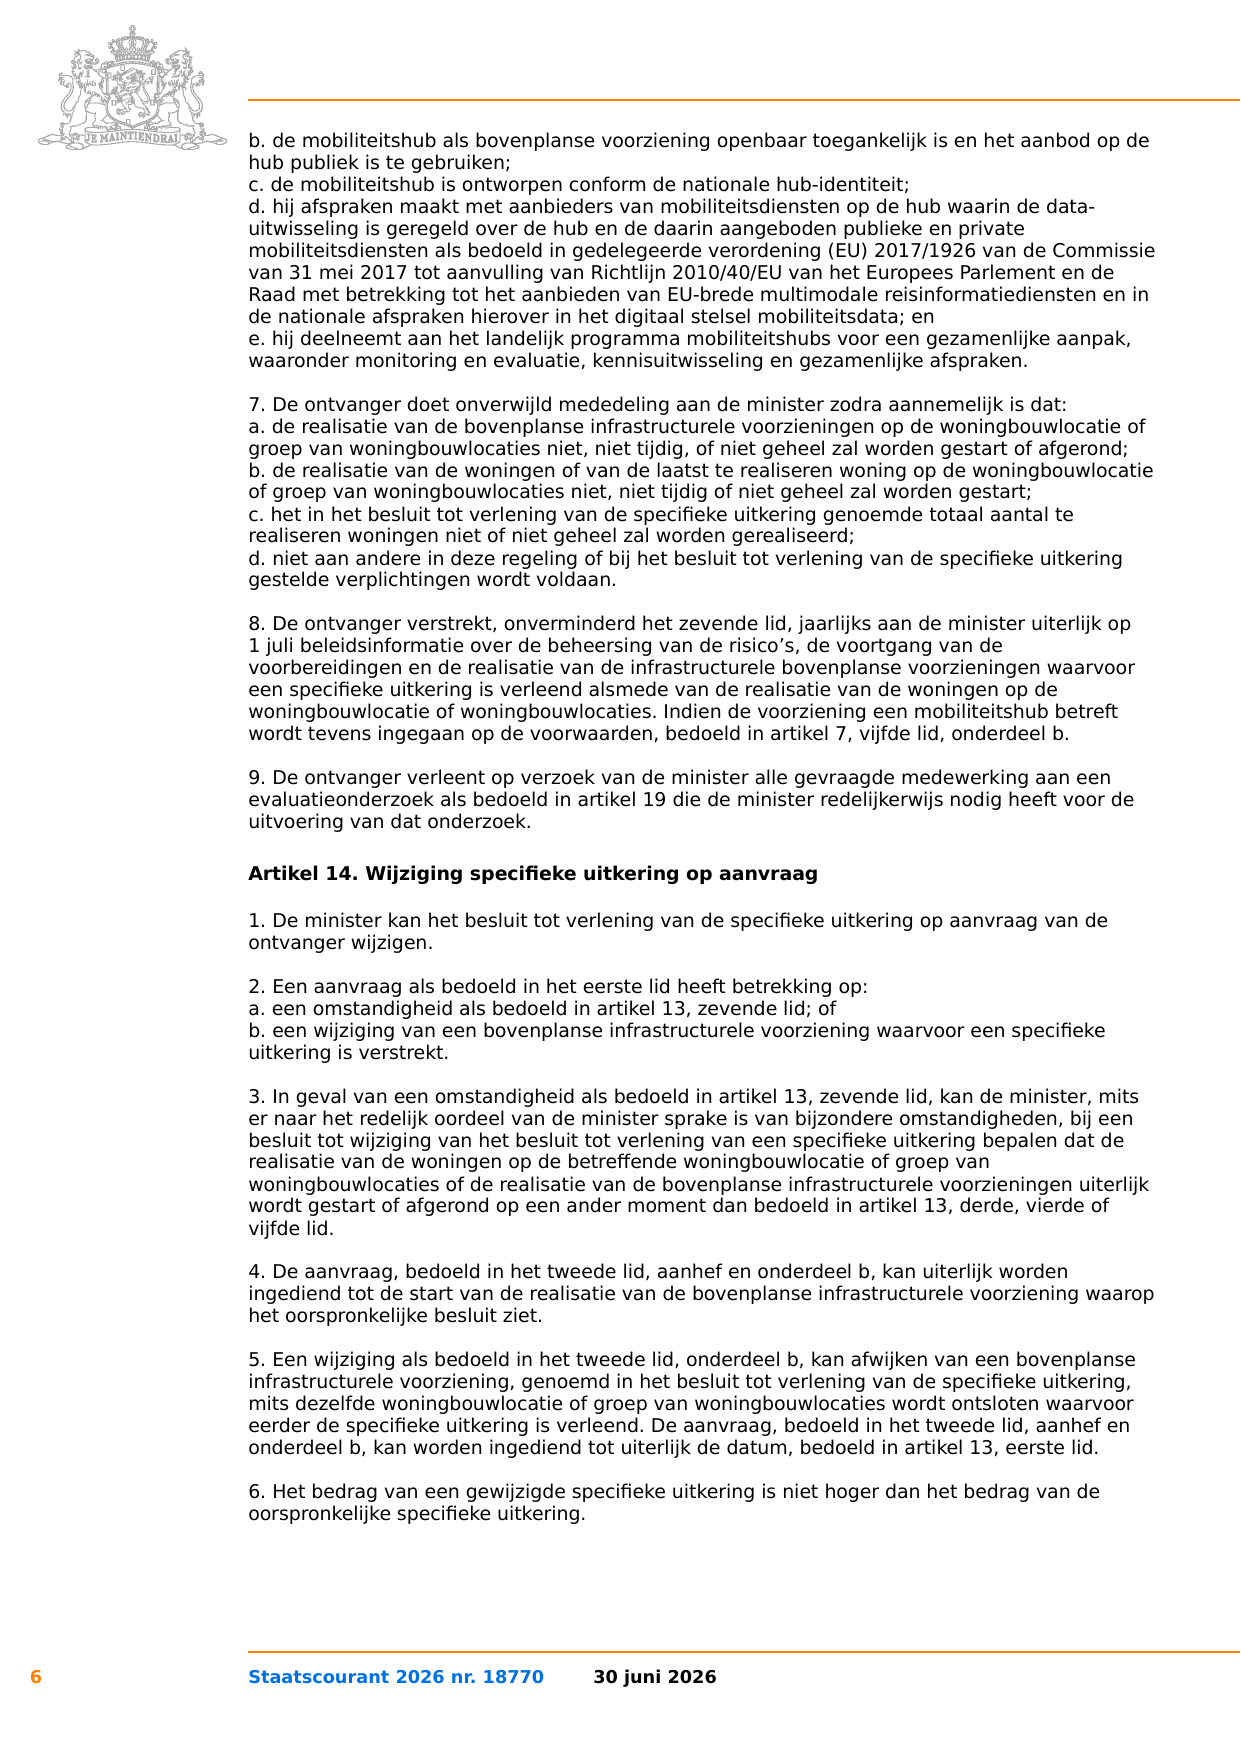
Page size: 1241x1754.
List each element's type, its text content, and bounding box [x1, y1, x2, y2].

subtitle Artikel 14. Wijziging specifieke uitkering op aanvraag [248, 863, 1163, 885]
text b. de realisatie van de woningen of van de laatst te realiseren woning op de woningbouwlocatie of groep van woningbouwlocaties niet, niet tijdig of niet geheel zal worden gestart; [248, 459, 1163, 503]
text 6. Het bedrag van een gewijzigde specifieke uitkering is niet hoger dan het bedrag van de oorspronkelijke specifieke uitkering. [248, 1481, 1163, 1525]
text 2. Een aanvraag als bedoeld in het eerste lid heeft betrekking op: [248, 976, 1163, 998]
text 3. In geval van een omstandigheid als bedoeld in artikel 13, zevende lid, kan de minister, mits er naar het redelijk oordeel van de minister sprake is van bijzondere omstandigheden, bij een besluit tot wijziging van het besluit tot verlening van een specifieke uitkering bepalen dat de realisatie van de woningen op de betreffende woningbouwlocatie of groep van woningbouwlocaties of de realisatie van de bovenplanse infrastructurele voorzieningen uiterlijk wordt gestart of afgerond op een ander moment dan bedoeld in artikel 13, derde, vierde of vijfde lid. [248, 1086, 1163, 1239]
text e. hij deelneemt aan het landelijk programma mobiliteitshubs voor een gezamenlijke aanpak, waaronder monitoring en evaluatie, kennisuitwisseling en gezamenlijke afspraken. [248, 328, 1163, 372]
text d. hij afspraken maakt met aanbieders van mobiliteitsdiensten op de hub waarin de data-uitwisseling is geregeld over de hub en de daarin aangeboden publieke en private mobiliteitsdiensten als bedoeld in gedelegeerde verordening (EU) 2017/1926 van de Commissie van 31 mei 2017 tot aanvulling van Richtlijn 2010/40/EU van het Europees Parlement en de Raad met betrekking tot het aanbieden van EU-brede multimodale reisinformatiediensten en in de nationale afspraken hierover in het digitaal stelsel mobiliteitsdata; en [248, 196, 1163, 328]
text 8. De ontvanger verstrekt, onverminderd het zevende lid, jaarlijks aan de minister uiterlijk op 1 juli beleidsinformatie over de beheersing van de risico’s, de voortgang van de voorbereidingen en de realisatie van de infrastructurele bovenplanse voorzieningen waarvoor een specifieke uitkering is verleend alsmede van de realisatie van de woningen op de woningbouwlocatie of woningbouwlocaties. Indien de voorziening een mobiliteitshub betreft wordt tevens ingegaan op de voorwaarden, bedoeld in artikel 7, vijfde lid, onderdeel b. [248, 613, 1163, 745]
text 1. De minister kan het besluit tot verlening van de specifieke uitkering op aanvraag van de ontvanger wijzigen. [248, 910, 1163, 954]
text c. het in het besluit tot verlening van de specifieke uitkering genoemde totaal aantal te realiseren woningen niet of niet geheel zal worden gerealiseerd; [248, 503, 1163, 547]
text d. niet aan andere in deze regeling of bij het besluit tot verlening van de specifieke uitkering gestelde verplichtingen wordt voldaan. [248, 547, 1163, 591]
text 4. De aanvraag, bedoeld in het tweede lid, aanhef en onderdeel b, kan uiterlijk worden ingediend tot de start van de realisatie van de bovenplanse infrastructurele voorziening waarop het oorspronkelijke besluit ziet. [248, 1261, 1163, 1327]
text 5. Een wijziging als bedoeld in het tweede lid, onderdeel b, kan afwijken van een bovenplanse infrastructurele voorziening, genoemd in het besluit tot verlening van de specifieke uitkering, mits dezelfde woningbouwlocatie of groep van woningbouwlocaties wordt ontsloten waarvoor eerder de specifieke uitkering is verleend. De aanvraag, bedoeld in het tweede lid, aanhef en onderdeel b, kan worden ingediend tot uiterlijk de datum, bedoeld in artikel 13, eerste lid. [248, 1349, 1163, 1459]
text c. de mobiliteitshub is ontworpen conform de nationale hub-identiteit; [248, 174, 1163, 196]
text a. een omstandigheid als bedoeld in artikel 13, zevende lid; of [248, 998, 1163, 1020]
text 7. De ontvanger doet onverwijld mededeling aan de minister zodra aannemelijk is dat: [248, 393, 1163, 416]
picture [38, 25, 227, 150]
text a. de realisatie van de bovenplanse infrastructurele voorzieningen op de woningbouwlocatie of groep van woningbouwlocaties niet, niet tijdig, of niet geheel zal worden gestart of afgerond; [248, 416, 1163, 459]
text 9. De ontvanger verleent op verzoek van de minister alle gevraagde medewerking aan een evaluatieonderzoek als bedoeld in artikel 19 die de minister redelijkerwijs nodig heeft voor de uitvoering van dat onderzoek. [248, 767, 1163, 833]
text b. de mobiliteitshub als bovenplanse voorziening openbaar toegankelijk is en het aanbod op de hub publiek is te gebruiken; [248, 130, 1163, 174]
text b. een wijziging van een bovenplanse infrastructurele voorziening waarvoor een specifieke uitkering is verstrekt. [248, 1020, 1163, 1064]
